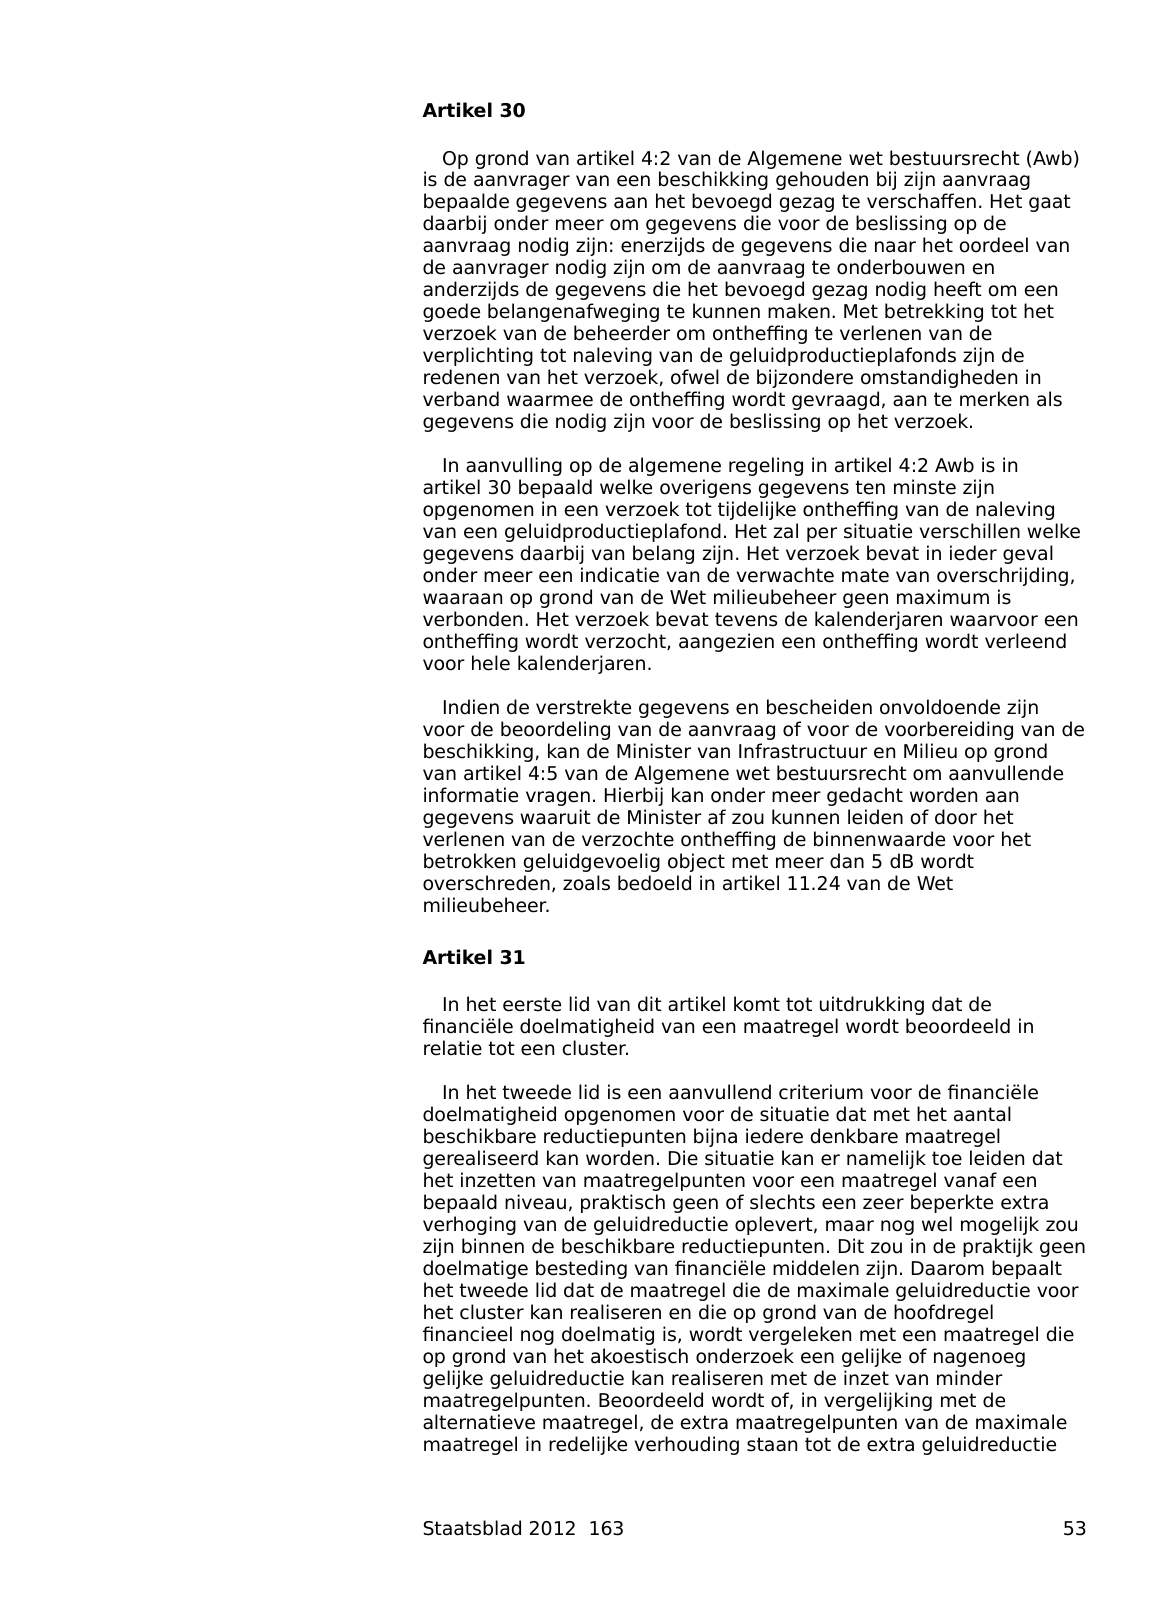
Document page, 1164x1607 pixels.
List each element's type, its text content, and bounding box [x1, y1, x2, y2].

subtitle Artikel 30 [422, 100, 1087, 122]
subtitle Artikel 31 [422, 947, 1087, 969]
text In aanvulling op de algemene regeling in artikel 4:2 Awb is in artikel 30 bepaald welke overigens gegevens ten minste zijn opgenomen in een verzoek tot tijdelijke ontheffing van de naleving van een geluidproductieplafond. Het zal per situatie verschillen welke gegevens daarbij van belang zijn. Het verzoek bevat in ieder geval onder meer een indicatie van de verwachte mate van overschrijding, waaraan op grond van de Wet milieubeheer geen maximum is verbonden. Het verzoek bevat tevens de kalenderjaren waarvoor een ontheffing wordt verzocht, aangezien een ontheffing wordt verleend voor hele kalenderjaren. [422, 455, 1087, 675]
text Op grond van artikel 4:2 van de Algemene wet bestuursrecht (Awb) is de aanvrager van een beschikking gehouden bij zijn aanvraag bepaalde gegevens aan het bevoegd gezag te verschaffen. Het gaat daarbij onder meer om gegevens die voor de beslissing op de aanvraag nodig zijn: enerzijds de gegevens die naar het oordeel van de aanvrager nodig zijn om de aanvraag te onderbouwen en anderzijds de gegevens die het bevoegd gezag nodig heeft om een goede belangenafweging te kunnen maken. Met betrekking tot het verzoek van de beheerder om ontheffing te verlenen van de verplichting tot naleving van de geluidproductieplafonds zijn de redenen van het verzoek, ofwel de bijzondere omstandigheden in verband waarmee de ontheffing wordt gevraagd, aan te merken als gegevens die nodig zijn voor de beslissing op het verzoek. [422, 147, 1087, 433]
text Indien de verstrekte gegevens en bescheiden onvoldoende zijn voor de beoordeling van de aanvraag of voor de voorbereiding van de beschikking, kan de Minister van Infrastructuur en Milieu op grond van artikel 4:5 van de Algemene wet bestuursrecht om aanvullende informatie vragen. Hierbij kan onder meer gedacht worden aan gegevens waaruit de Minister af zou kunnen leiden of door het verlenen van de verzochte ontheffing de binnenwaarde voor het betrokken geluidgevoelig object met meer dan 5 dB wordt overschreden, zoals bedoeld in artikel 11.24 van de Wet milieubeheer. [422, 697, 1087, 917]
text In het eerste lid van dit artikel komt tot uitdrukking dat de financiële doelmatigheid van een maatregel wordt beoordeeld in relatie tot een cluster. [422, 994, 1087, 1060]
text In het tweede lid is een aanvullend criterium voor de financiële doelmatigheid opgenomen voor de situatie dat met het aantal beschikbare reductiepunten bijna iedere denkbare maatregel gerealiseerd kan worden. Die situatie kan er namelijk toe leiden dat het inzetten van maatregelpunten voor een maatregel vanaf een bepaald niveau, praktisch geen of slechts een zeer beperkte extra verhoging van de geluidreductie oplevert, maar nog wel mogelijk zou zijn binnen de beschikbare reductiepunten. Dit zou in de praktijk geen doelmatige besteding van financiële middelen zijn. Daarom bepaalt het tweede lid dat de maatregel die de maximale geluidreductie voor het cluster kan realiseren en die op grond van de hoofdregel financieel nog doelmatig is, wordt vergeleken met een maatregel die op grond van het akoestisch onderzoek een gelijke of nagenoeg gelijke geluidreductie kan realiseren met de inzet van minder maatregelpunten. Beoordeeld wordt of, in vergelijking met de alternatieve maatregel, de extra maatregelpunten van de maximale maatregel in redelijke verhouding staan tot de extra geluidreductie [422, 1082, 1087, 1456]
